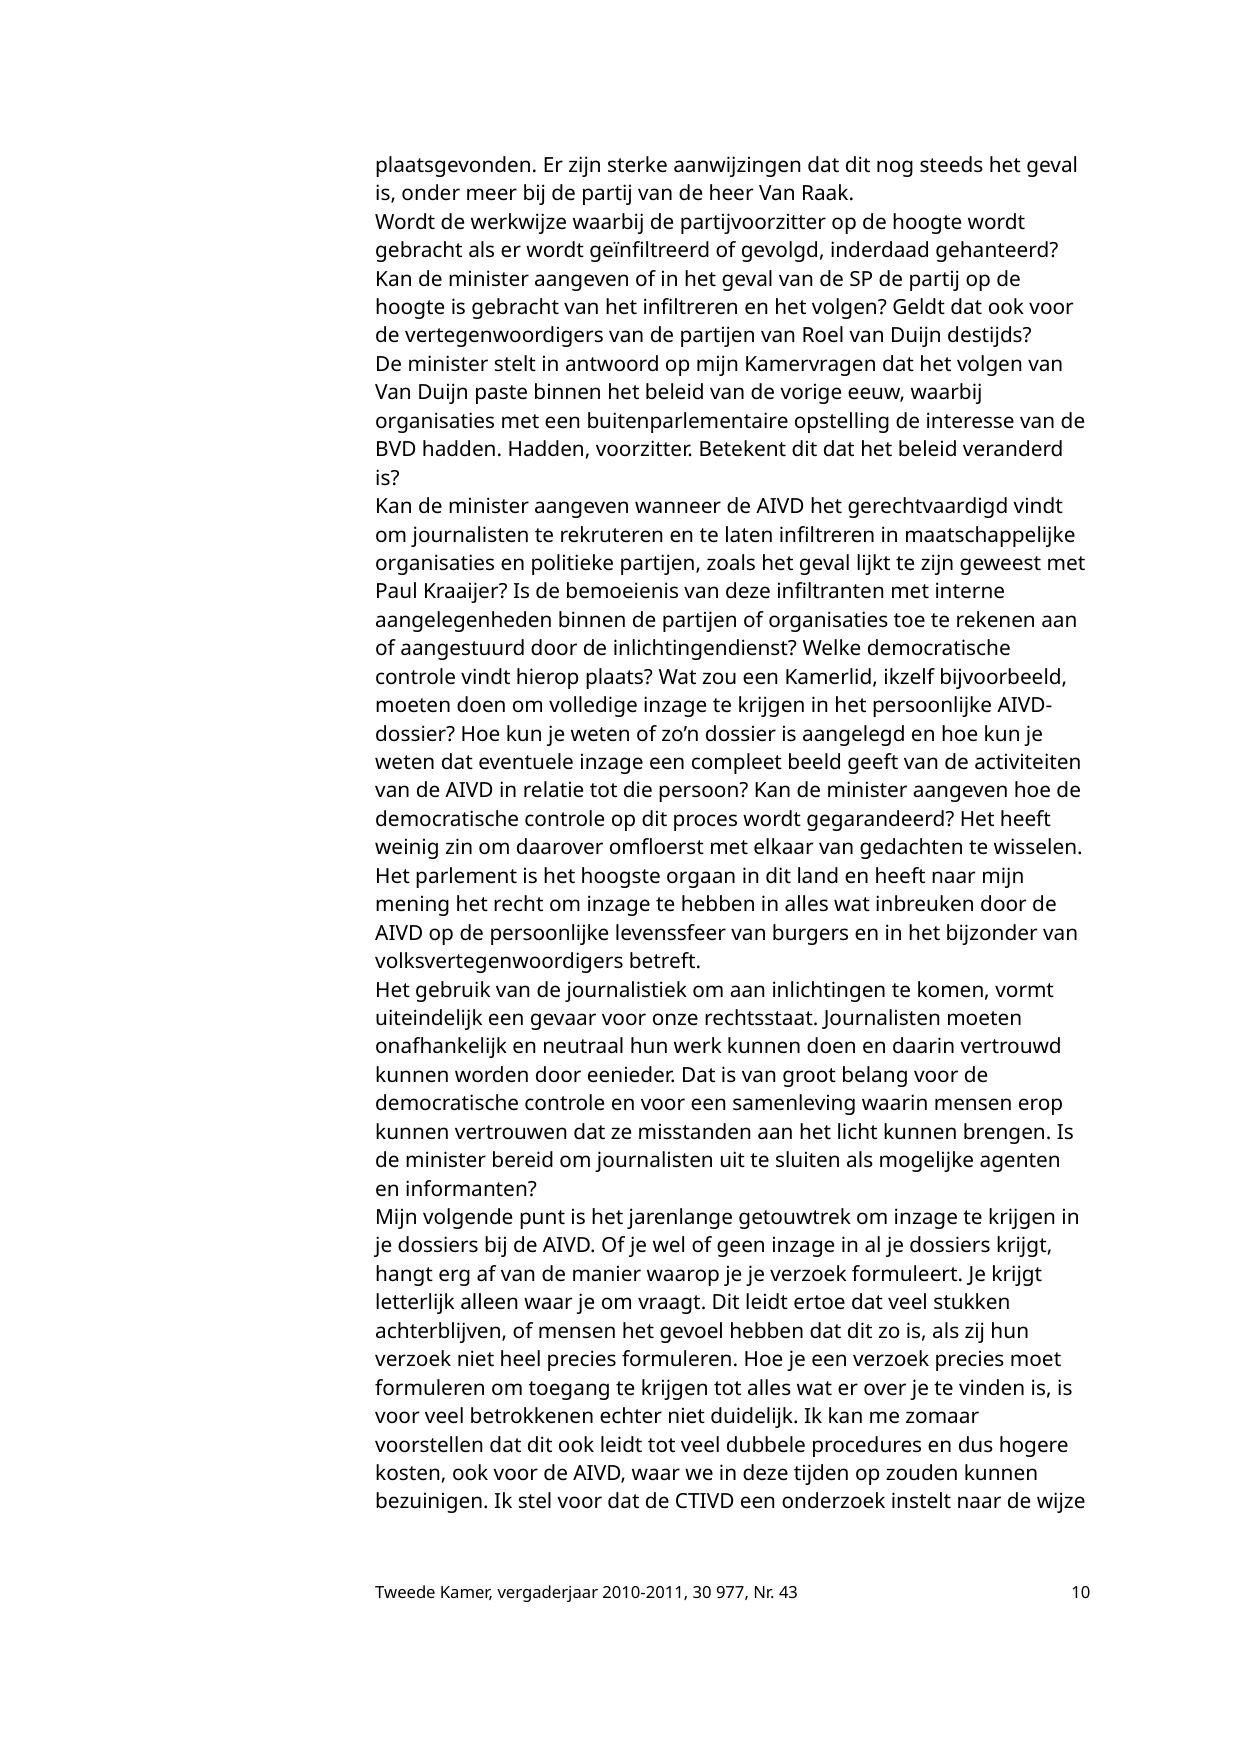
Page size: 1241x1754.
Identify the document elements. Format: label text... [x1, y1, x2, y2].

text Het gebruik van de journalistiek om aan inlichtingen te komen, vormt uiteindelijk een gevaar voor onze rechtsstaat. Journalisten moeten onafhankelijk en neutraal hun werk kunnen doen en daarin vertrouwd kunnen worden door eenieder. Dat is van groot belang voor de democratische controle en voor een samenleving waarin mensen erop kunnen vertrouwen dat ze misstanden aan het licht kunnen brengen. Is de minister bereid om journalisten uit te sluiten als mogelijke agenten en informanten? [375, 975, 1090, 1202]
text Kan de minister aangeven wanneer de AIVD het gerechtvaardigd vindt om journalisten te rekruteren en te laten infiltreren in maatschappelijke organisaties en politieke partijen, zoals het geval lijkt te zijn geweest met Paul Kraaijer? Is de bemoeienis van deze infiltranten met interne aangelegenheden binnen de partijen of organisaties toe te rekenen aan of aangestuurd door de inlichtingendienst? Welke democratische controle vindt hierop plaats? Wat zou een Kamerlid, ikzelf bijvoorbeeld, moeten doen om volledige inzage te krijgen in het persoonlijke AIVD-dossier? Hoe kun je weten of zo’n dossier is aangelegd en hoe kun je weten dat eventuele inzage een compleet beeld geeft van de activiteiten van de AIVD in relatie tot die persoon? Kan de minister aangeven hoe de democratische controle op dit proces wordt gegarandeerd? Het heeft weinig zin om daarover omfloerst met elkaar van gedachten te wisselen. Het parlement is het hoogste orgaan in dit land en heeft naar mijn mening het recht om inzage te hebben in alles wat inbreuken door de AIVD op de persoonlijke levenssfeer van burgers en in het bijzonder van volksvertegenwoordigers betreft. [375, 491, 1090, 975]
text Mijn volgende punt is het jarenlange getouwtrek om inzage te krijgen in je dossiers bij de AIVD. Of je wel of geen inzage in al je dossiers krijgt, hangt erg af van de manier waarop je je verzoek formuleert. Je krijgt letterlijk alleen waar je om vraagt. Dit leidt ertoe dat veel stukken achterblijven, of mensen het gevoel hebben dat dit zo is, als zij hun verzoek niet heel precies formuleren. Hoe je een verzoek precies moet formuleren om toegang te krijgen tot alles wat er over je te vinden is, is voor veel betrokkenen echter niet duidelijk. Ik kan me zomaar voorstellen dat dit ook leidt tot veel dubbele procedures en dus hogere kosten, ook voor de AIVD, waar we in deze tijden op zouden kunnen bezuinigen. Ik stel voor dat de CTIVD een onderzoek instelt naar de wijze [375, 1202, 1090, 1515]
text Wordt de werkwijze waarbij de partijvoorzitter op de hoogte wordt gebracht als er wordt geïnfiltreerd of gevolgd, inderdaad gehanteerd? Kan de minister aangeven of in het geval van de SP de partij op de hoogte is gebracht van het infiltreren en het volgen? Geldt dat ook voor de vertegenwoordigers van de partijen van Roel van Duijn destijds? [375, 207, 1090, 349]
text De minister stelt in antwoord op mijn Kamervragen dat het volgen van Van Duijn paste binnen het beleid van de vorige eeuw, waarbij organisaties met een buitenparlementaire opstelling de interesse van de BVD hadden. Hadden, voorzitter. Betekent dit dat het beleid veranderd is? [375, 349, 1090, 491]
text plaatsgevonden. Er zijn sterke aanwijzingen dat dit nog steeds het geval is, onder meer bij de partij van de heer Van Raak. [375, 150, 1090, 207]
